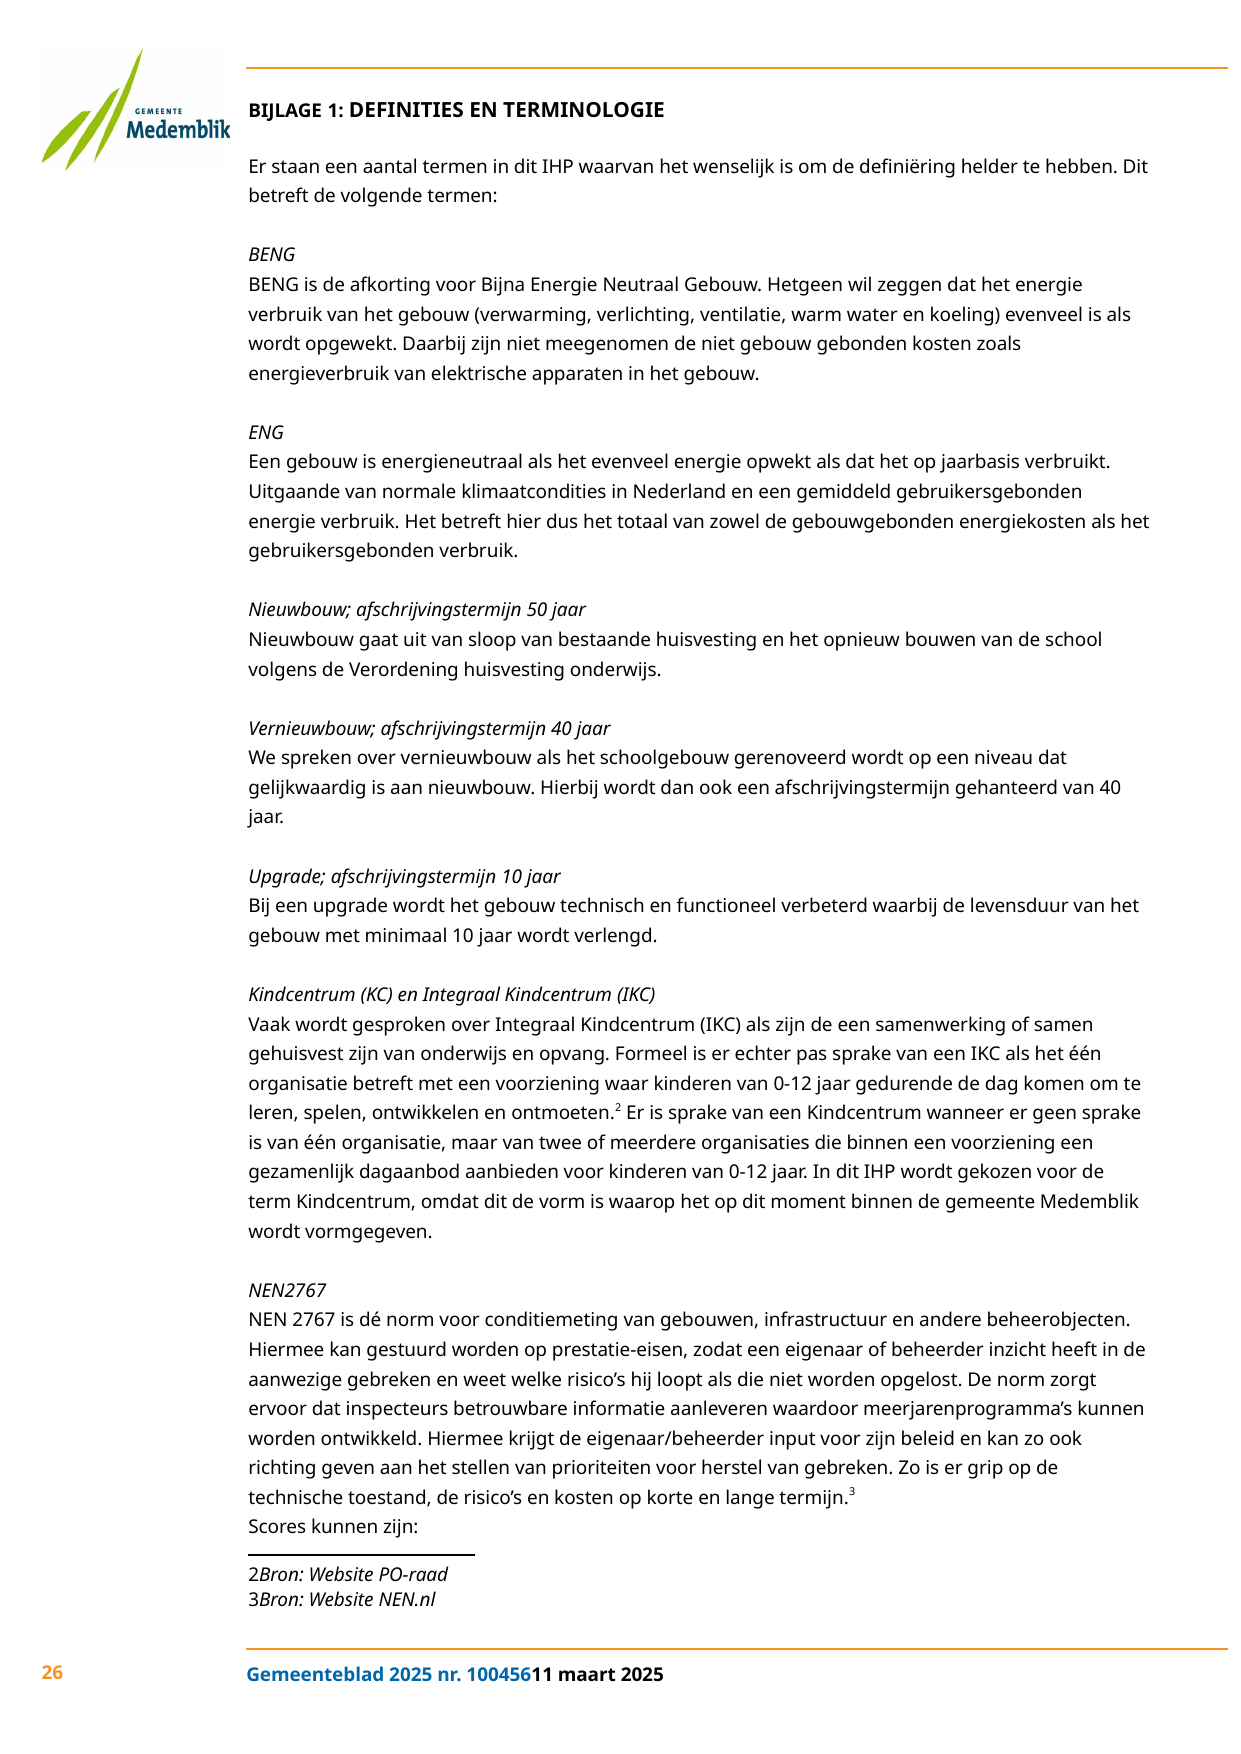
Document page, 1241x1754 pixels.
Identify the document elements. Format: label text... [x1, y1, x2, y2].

text Bron: Website NEN.nl [248, 1586, 1152, 1612]
text We spreken over vernieuwbouw als het schoolgebouw gerenoveerd wordt op een niveau dat gelijkwaardig is aan nieuwbouw. Hierbij wordt dan ook een afschrijvingstermijn gehanteerd van 40 jaar. [248, 744, 1152, 829]
text BENG is de afkorting voor Bijna Energie Neutraal Gebouw. Hetgeen wil zeggen dat het energie verbruik van het gebouw (verwarming, verlichting, ventilatie, warm water en koeling) evenveel is als wordt opgewekt. Daarbij zijn niet meegenomen de niet gebouw gebonden kosten zoals energieverbruik van elektrische apparaten in het gebouw. [248, 271, 1152, 386]
text Nieuwbouw; afschrijvingstermijn 50 jaar [248, 597, 1152, 622]
text Vernieuwbouw; afschrijvingstermijn 40 jaar [248, 715, 1152, 741]
text Nieuwbouw gaat uit van sloop van bestaande huisvesting en het opnieuw bouwen van de school volgens de Verordening huisvesting onderwijs. [248, 626, 1152, 682]
picture [41, 47, 231, 172]
text Er staan een aantal termen in dit IHP waarvan het wenselijk is om de definiëring helder te hebben. Dit betreft de volgende termen: [248, 153, 1152, 208]
text Bij een upgrade wordt het gebouw technisch en functioneel verbeterd waarbij de levensduur van het gebouw met minimaal 10 jaar wordt verlengd. [248, 892, 1152, 948]
text Vaak wordt gesproken over Integraal Kindcentrum (IKC) als zijn de een samenwerking of samen gehuisvest zijn van onderwijs en opvang. Formeel is er echter pas sprake van een IKC als het één organisatie betreft met een voorziening waar kinderen van 0-12 jaar gedurende de dag komen om te leren, spelen, ontwikkelen en ontmoeten. Er is sprake van een Kindcentrum wanneer er geen sprake is van één organisatie, maar van twee of meerdere organisaties die binnen een voorziening een gezamenlijk dagaanbod aanbieden voor kinderen van 0-12 jaar. In dit IHP wordt gekozen voor de term Kindcentrum, omdat dit de vorm is waarop het op dit moment binnen de gemeente Medemblik wordt vormgegeven. [248, 1011, 1152, 1244]
text Bron: Website PO-raad [248, 1561, 1152, 1586]
text BENG [248, 242, 1152, 267]
text BIJLAGE 1: DEFINITIES EN TERMINOLOGIE [248, 95, 1152, 123]
text Kindcentrum (KC) en Integraal Kindcentrum (IKC) [248, 981, 1152, 1007]
text Upgrade; afschrijvingstermijn 10 jaar [248, 863, 1152, 889]
text NEN 2767 is dé norm voor conditiemeting van gebouwen, infrastructuur en andere beheerobjecten. Hiermee kan gestuurd worden op prestatie-eisen, zodat een eigenaar of beheerder inzicht heeft in de aanwezige gebreken en weet welke risico’s hij loopt als die niet worden opgelost. De norm zorgt ervoor dat inspecteurs betrouwbare informatie aanleveren waardoor meerjarenprogramma’s kunnen worden ontwikkeld. Hiermee krijgt de eigenaar/beheerder input voor zijn beleid en kan zo ook richting geven aan het stellen van prioriteiten voor herstel van gebreken. Zo is er grip op de technische toestand, de risico’s en kosten op korte en lange termijn. [248, 1307, 1152, 1510]
text ENG [248, 419, 1152, 445]
text Scores kunnen zijn: [248, 1514, 1152, 1539]
text Een gebouw is energieneutraal als het evenveel energie opwekt als dat het op jaarbasis verbruikt. Uitgaande van normale klimaatcondities in Nederland en een gemiddeld gebruikersgebonden energie verbruik. Het betreft hier dus het totaal van zowel de gebouwgebonden energiekosten als het gebruikersgebonden verbruik. [248, 449, 1152, 563]
text NEN2767 [248, 1277, 1152, 1303]
